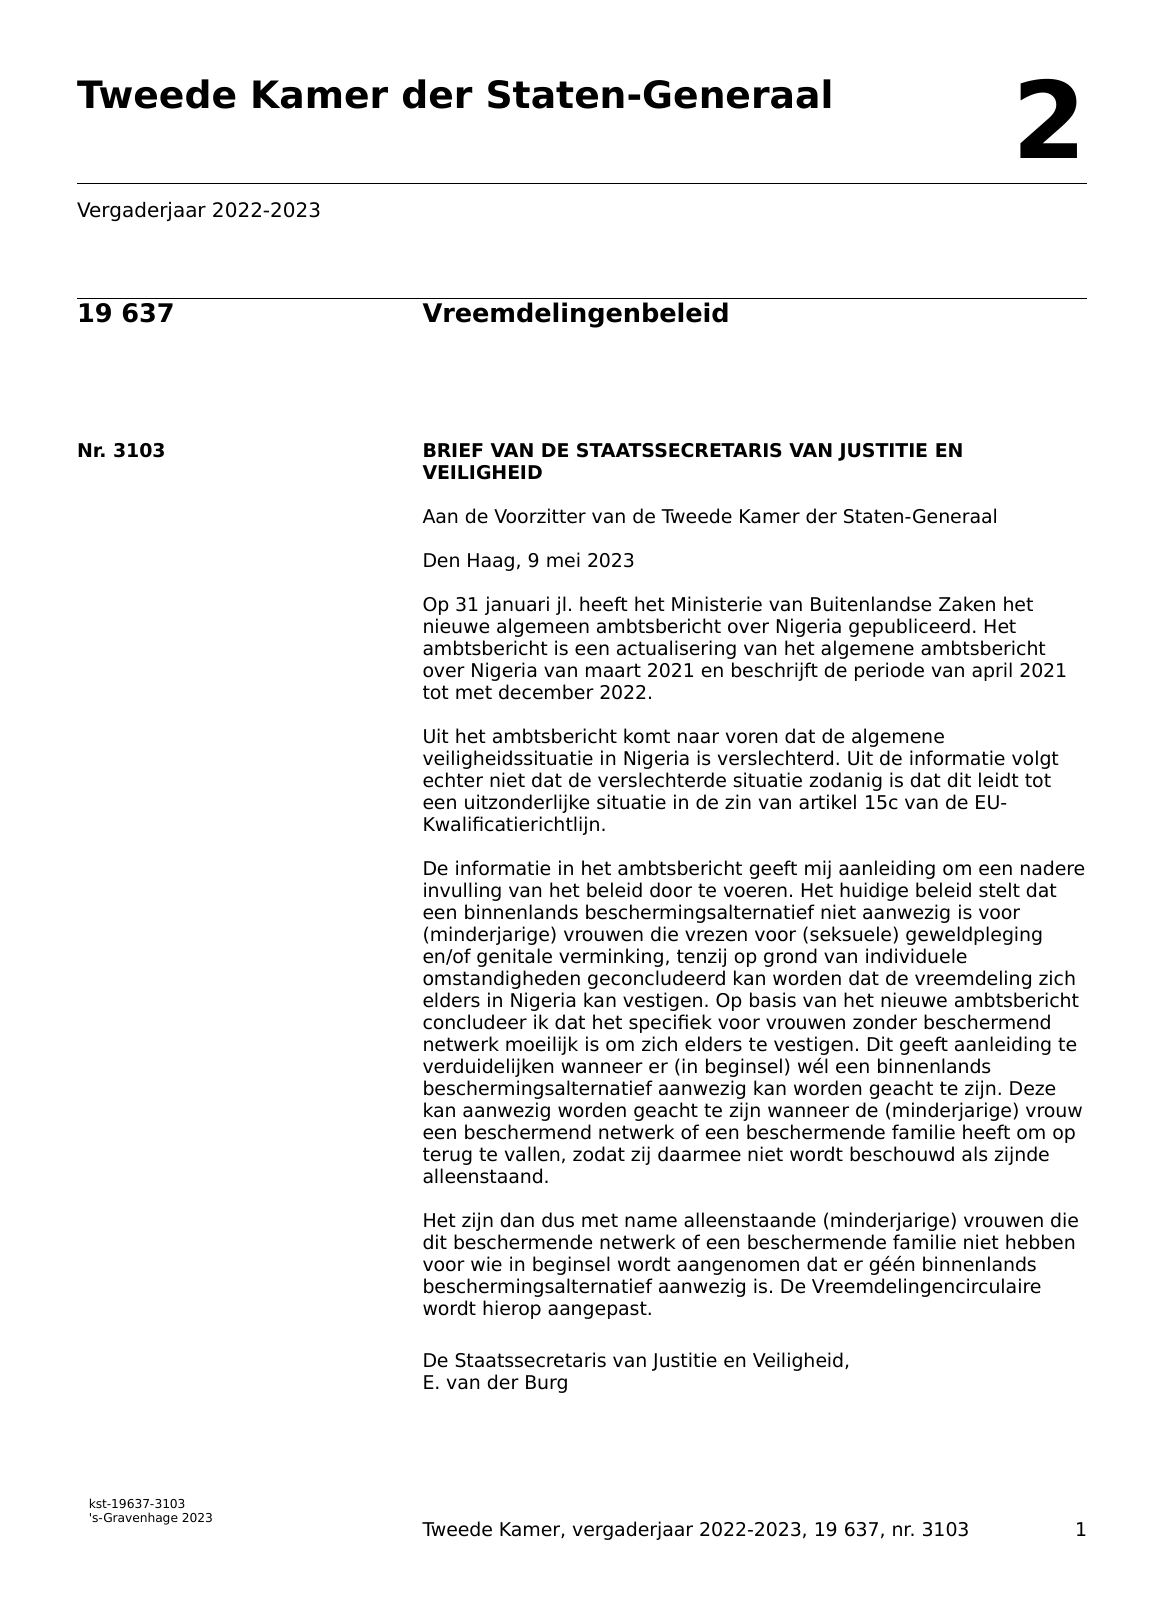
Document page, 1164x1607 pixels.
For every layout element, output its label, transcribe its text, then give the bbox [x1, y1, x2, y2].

text De Staatssecretaris van Justitie en Veiligheid, E. van der Burg [422, 1350, 1087, 1394]
table_header 2 [886, 59, 1087, 183]
text Op 31 januari jl. heeft het Ministerie van Buitenlandse Zaken het nieuwe algemeen ambtsbericht over Nigeria gepubliceerd. Het ambtsbericht is een actualisering van het algemene ambtsbericht over Nigeria van maart 2021 en beschrijft de periode van april 2021 tot met december 2022. [422, 594, 1087, 704]
table_header Tweede Kamer der Staten-Generaal [77, 59, 886, 183]
text De informatie in het ambtsbericht geeft mij aanleiding om een nadere invulling van het beleid door te voeren. Het huidige beleid stelt dat een binnenlands beschermingsalternatief niet aanwezig is voor (minderjarige) vrouwen die vrezen voor (seksuele) geweldpleging en/of genitale verminking, tenzij op grond van individuele omstandigheden geconcludeerd kan worden dat de vreemdeling zich elders in Nigeria kan vestigen. Op basis van het nieuwe ambtsbericht concludeer ik dat het specifiek voor vrouwen zonder beschermend netwerk moeilijk is om zich elders te vestigen. Dit geeft aanleiding te verduidelijken wanneer er (in beginsel) wél een binnenlands beschermingsalternatief aanwezig kan worden geacht te zijn. Deze kan aanwezig worden geacht te zijn wanneer de (minderjarige) vrouw een beschermend netwerk of een beschermende familie heeft om op terug te vallen, zodat zij daarmee niet wordt beschouwd als zijnde alleenstaand. [422, 858, 1087, 1188]
text Uit het ambtsbericht komt naar voren dat de algemene veiligheidssituatie in Nigeria is verslechterd. Uit de informatie volgt echter niet dat de verslechterde situatie zodanig is dat dit leidt tot een uitzonderlijke situatie in de zin van artikel 15c van de EU-Kwalificatierichtlijn. [422, 726, 1087, 836]
text Den Haag, 9 mei 2023 [422, 550, 1087, 572]
text Het zijn dan dus met name alleenstaande (minderjarige) vrouwen die dit beschermende netwerk of een beschermende familie niet hebben voor wie in beginsel wordt aangenomen dat er géén binnenlands beschermingsalternatief aanwezig is. De Vreemdelingencirculaire wordt hierop aangepast. [422, 1210, 1087, 1320]
table_cell Vergaderjaar 2022-2023 [77, 184, 1087, 298]
text kst-19637-3103 [88, 1497, 323, 1511]
text 's-Gravenhage 2023 [88, 1511, 323, 1525]
text Aan de Voorzitter van de Tweede Kamer der Staten-Generaal [422, 506, 1087, 528]
subtitle Nr. 3103 BRIEF VAN DE STAATSSECRETARIS VAN JUSTITIE EN VEILIGHEID [77, 440, 1087, 484]
subtitle 19 637 Vreemdelingenbeleid [77, 299, 1087, 329]
